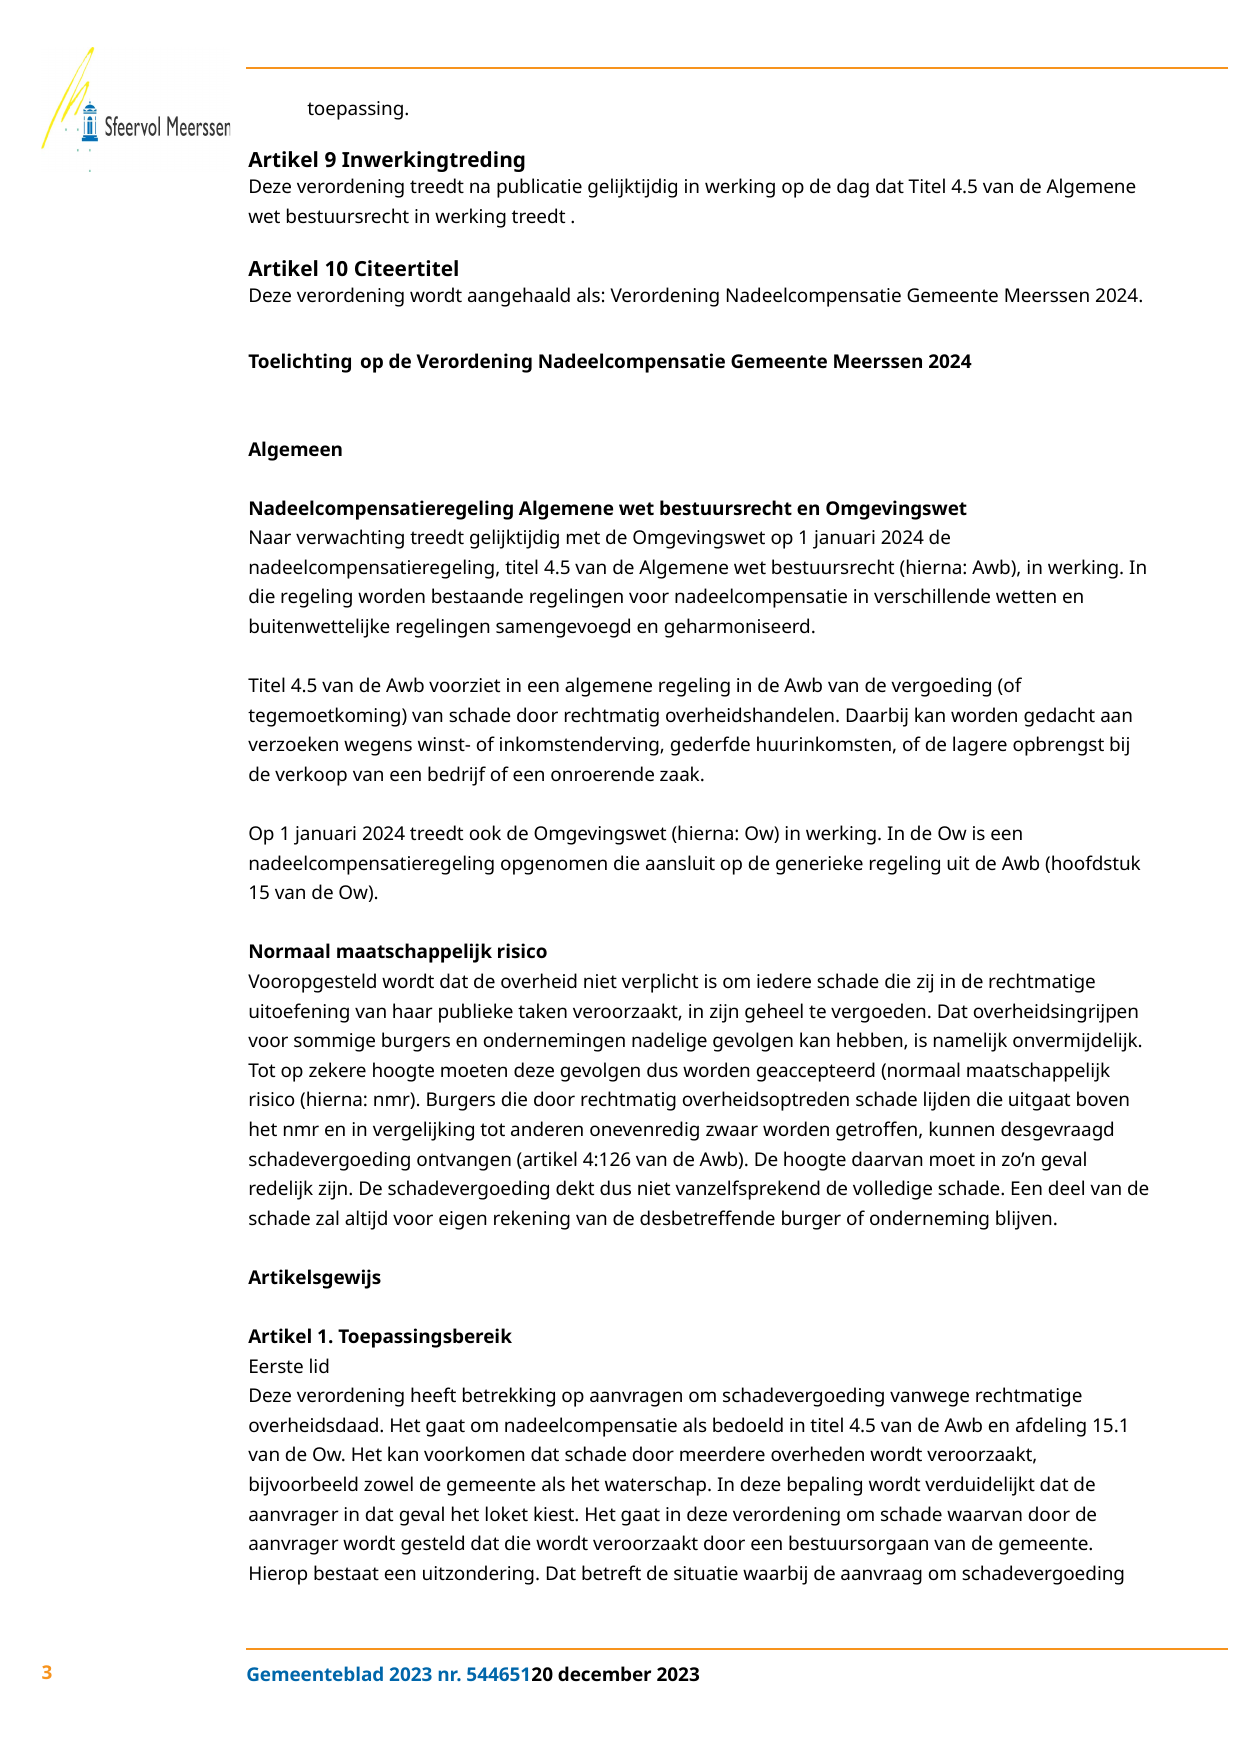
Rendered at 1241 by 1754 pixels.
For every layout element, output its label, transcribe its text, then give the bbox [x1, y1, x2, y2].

text Artikel 1. Toepassingsbereik [248, 1323, 1152, 1349]
text Artikel 9 Inwerkingtreding [248, 145, 1152, 174]
list toepassing. [248, 95, 1152, 121]
text Algemeen [248, 436, 1152, 462]
text Normaal maatschappelijk risico [248, 939, 1152, 964]
text Artikelsgewijs [248, 1264, 1152, 1290]
text Titel 4.5 van de Awb voorziet in een algemene regeling in de Awb van de vergoeding (of tegemoetkoming) van schade door rechtmatig overheidshandelen. Daarbij kan worden gedacht aan verzoeken wegens winst- of inkomstenderving, gederfde huurinkomsten, of de lagere opbrengst bij de verkoop van een bedrijf of een onroerende zaak. [248, 672, 1152, 787]
text Deze verordening treedt na publicatie gelijktijdig in werking op de dag dat Titel 4.5 van de Algemene wet bestuursrecht in werking treedt . [248, 174, 1152, 229]
text Op 1 januari 2024 treedt ook de Omgevingswet (hierna: Ow) in werking. In de Ow is een nadeelcompensatieregeling opgenomen die aansluit op de generieke regeling uit de Awb (hoofdstuk 15 van de Ow). [248, 820, 1152, 905]
picture [41, 47, 231, 172]
text Eerste lid [248, 1353, 1152, 1379]
text Artikel 10 Citeertitel [248, 254, 1152, 282]
text Vooropgesteld wordt dat de overheid niet verplicht is om iedere schade die zij in de rechtmatige uitoefening van haar publieke taken veroorzaakt, in zijn geheel te vergoeden. Dat overheidsingrijpen voor sommige burgers en ondernemingen nadelige gevolgen kan hebben, is namelijk onvermijdelijk. Tot op zekere hoogte moeten deze gevolgen dus worden geaccepteerd (normaal maatschappelijk risico (hierna: nmr). Burgers die door rechtmatig overheidsoptreden schade lijden die uitgaat boven het nmr en in vergelijking tot anderen onevenredig zwaar worden getroffen, kunnen desgevraagd schadevergoeding ontvangen (artikel 4:126 van de Awb). De hoogte daarvan moet in zo’n geval redelijk zijn. De schadevergoeding dekt dus niet vanzelfsprekend de volledige schade. Een deel van de schade zal altijd voor eigen rekening van de desbetreffende burger of onderneming blijven. [248, 968, 1152, 1231]
text Deze verordening wordt aangehaald als: Verordening Nadeelcompensatie Gemeente Meerssen 2024. [248, 282, 1152, 308]
text Toelichting op de Verordening Nadeelcompensatie Gemeente Meerssen 2024 [248, 337, 1152, 377]
text Deze verordening heeft betrekking op aanvragen om schadevergoeding vanwege rechtmatige overheidsdaad. Het gaat om nadeelcompensatie als bedoeld in titel 4.5 van de Awb en afdeling 15.1 van de Ow. Het kan voorkomen dat schade door meerdere overheden wordt veroorzaakt, bijvoorbeeld zowel de gemeente als het waterschap. In deze bepaling wordt verduidelijkt dat de aanvrager in dat geval het loket kiest. Het gaat in deze verordening om schade waarvan door de aanvrager wordt gesteld dat die wordt veroorzaakt door een bestuursorgaan van de gemeente. Hierop bestaat een uitzondering. Dat betreft de situatie waarbij de aanvraag om schadevergoeding [248, 1382, 1152, 1586]
text Nadeelcompensatieregeling Algemene wet bestuursrecht en Omgevingswet [248, 495, 1152, 521]
text Naar verwachting treedt gelijktijdig met de Omgevingswet op 1 januari 2024 de nadeelcompensatieregeling, titel 4.5 van de Algemene wet bestuursrecht (hierna: Awb), in werking. In die regeling worden bestaande regelingen voor nadeelcompensatie in verschillende wetten en buitenwettelijke regelingen samengevoegd en geharmoniseerd. [248, 524, 1152, 639]
